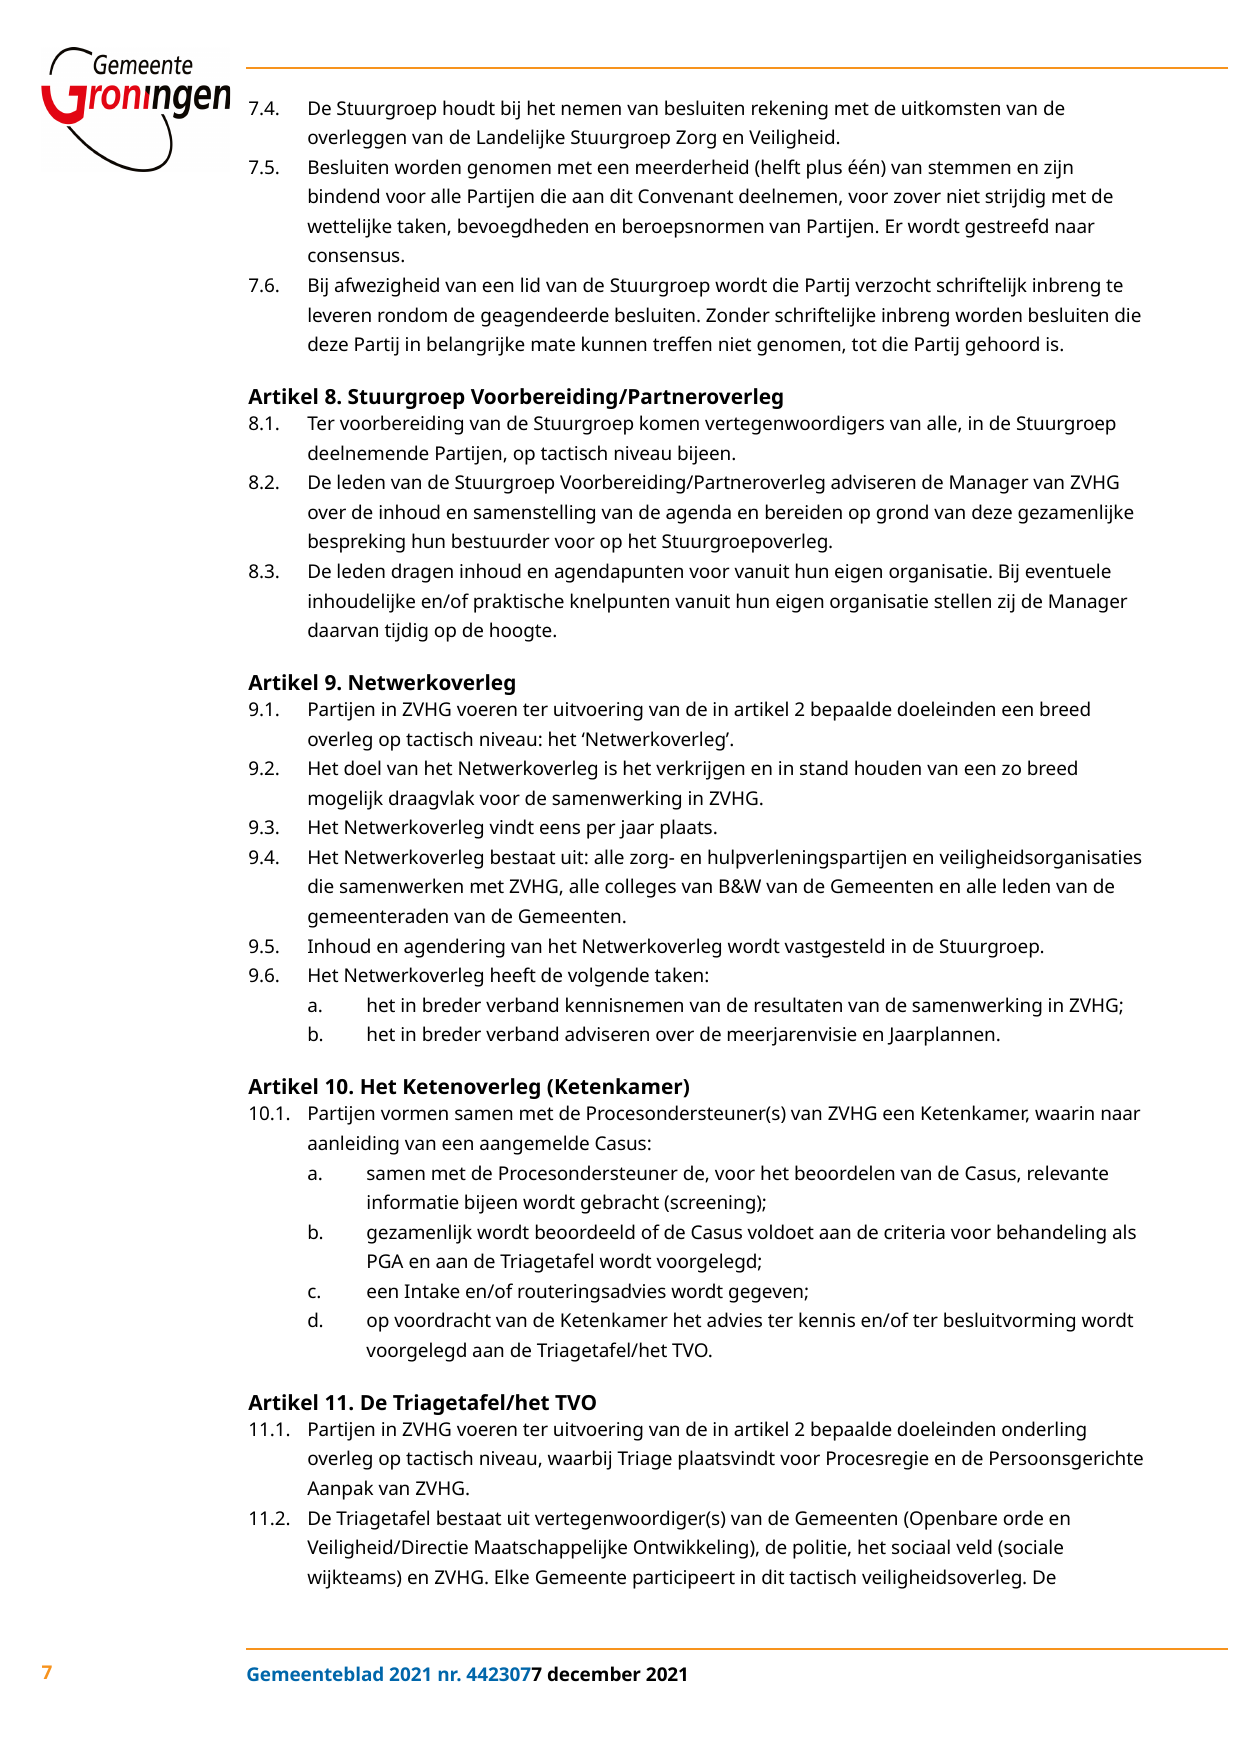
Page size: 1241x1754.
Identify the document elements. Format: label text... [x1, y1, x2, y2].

list op voordracht van de Ketenkamer het advies ter kennis en/of ter besluitvorming wordt voorgelegd aan de Triagetafel/het TVO. [307, 1308, 1152, 1363]
list Partijen in ZVHG voeren ter uitvoering van de in artikel 2 bepaalde doeleinden onderling overleg op tactisch niveau, waarbij Triage plaatsvindt voor Procesregie en de Persoonsgerichte Aanpak van ZVHG. [248, 1416, 1152, 1501]
list Bij afwezigheid van een lid van de Stuurgroep wordt die Partij verzocht schriftelijk inbreng te leveren rondom de geagendeerde besluiten. Zonder schriftelijke inbreng worden besluiten die deze Partij in belangrijke mate kunnen treffen niet genomen, tot die Partij gehoord is. [248, 272, 1152, 357]
list De leden dragen inhoud en agendapunten voor vanuit hun eigen organisatie. Bij eventuele inhoudelijke en/of praktische knelpunten vanuit hun eigen organisatie stellen zij de Manager daarvan tijdig op de hoogte. [248, 558, 1152, 643]
list Het doel van het Netwerkoverleg is het verkrijgen en in stand houden van een zo breed mogelijk draagvlak voor de samenwerking in ZVHG. [248, 755, 1152, 811]
list het in breder verband adviseren over de meerjarenvisie en Jaarplannen. [307, 1022, 1152, 1047]
list samen met de Procesondersteuner de, voor het beoordelen van de Casus, relevante informatie bijeen wordt gebracht (screening); [307, 1160, 1152, 1215]
list Partijen vormen samen met de Procesondersteuner(s) van ZVHG een Ketenkamer, waarin naar aanleiding van een aangemelde Casus: [248, 1101, 1152, 1156]
picture [41, 47, 231, 172]
list Ter voorbereiding van de Stuurgroep komen vertegenwoordigers van alle, in de Stuurgroep deelnemende Partijen, op tactisch niveau bijeen. [248, 410, 1152, 466]
list De Stuurgroep houdt bij het nemen van besluiten rekening met de uitkomsten van de overleggen van de Landelijke Stuurgroep Zorg en Veiligheid. [248, 95, 1152, 150]
list De leden van de Stuurgroep Voorbereiding/Partneroverleg adviseren de Manager van ZVHG over de inhoud en samenstelling van de agenda en bereiden op grond van deze gezamenlijke bespreking hun bestuurder voor op het Stuurgroepoverleg. [248, 469, 1152, 554]
text Artikel 9. Netwerkoverleg [248, 668, 1152, 696]
list Partijen in ZVHG voeren ter uitvoering van de in artikel 2 bepaalde doeleinden een breed overleg op tactisch niveau: het ‘Netwerkoverleg’. [248, 696, 1152, 752]
list Inhoud en agendering van het Netwerkoverleg wordt vastgesteld in de Stuurgroep. [248, 933, 1152, 959]
list een Intake en/of routeringsadvies wordt gegeven; [307, 1278, 1152, 1304]
text Artikel 8. Stuurgroep Voorbereiding/Partneroverleg [248, 382, 1152, 410]
list De Triagetafel bestaat uit vertegenwoordiger(s) van de Gemeenten (Openbare orde en Veiligheid/Directie Maatschappelijke Ontwikkeling), de politie, het sociaal veld (sociale wijkteams) en ZVHG. Elke Gemeente participeert in dit tactisch veiligheidsoverleg. De [248, 1505, 1152, 1590]
list Het Netwerkoverleg bestaat uit: alle zorg- en hulpverleningspartijen en veiligheidsorganisaties die samenwerken met ZVHG, alle colleges van B&W van de Gemeenten en alle leden van de gemeenteraden van de Gemeenten. [248, 844, 1152, 929]
list het in breder verband kennisnemen van de resultaten van de samenwerking in ZVHG; [307, 992, 1152, 1018]
list Het Netwerkoverleg heeft de volgende taken: [248, 962, 1152, 988]
list Besluiten worden genomen met een meerderheid (helft plus één) van stemmen en zijn bindend voor alle Partijen die aan dit Convenant deelnemen, voor zover niet strijdig met de wettelijke taken, bevoegdheden en beroepsnormen van Partijen. Er wordt gestreefd naar consensus. [248, 154, 1152, 268]
list Het Netwerkoverleg vindt eens per jaar plaats. [248, 814, 1152, 840]
list gezamenlijk wordt beoordeeld of de Casus voldoet aan de criteria voor behandeling als PGA en aan de Triagetafel wordt voorgelegd; [307, 1219, 1152, 1274]
text Artikel 11. De Triagetafel/het TVO [248, 1388, 1152, 1416]
text Artikel 10. Het Ketenoverleg (Ketenkamer) [248, 1072, 1152, 1101]
